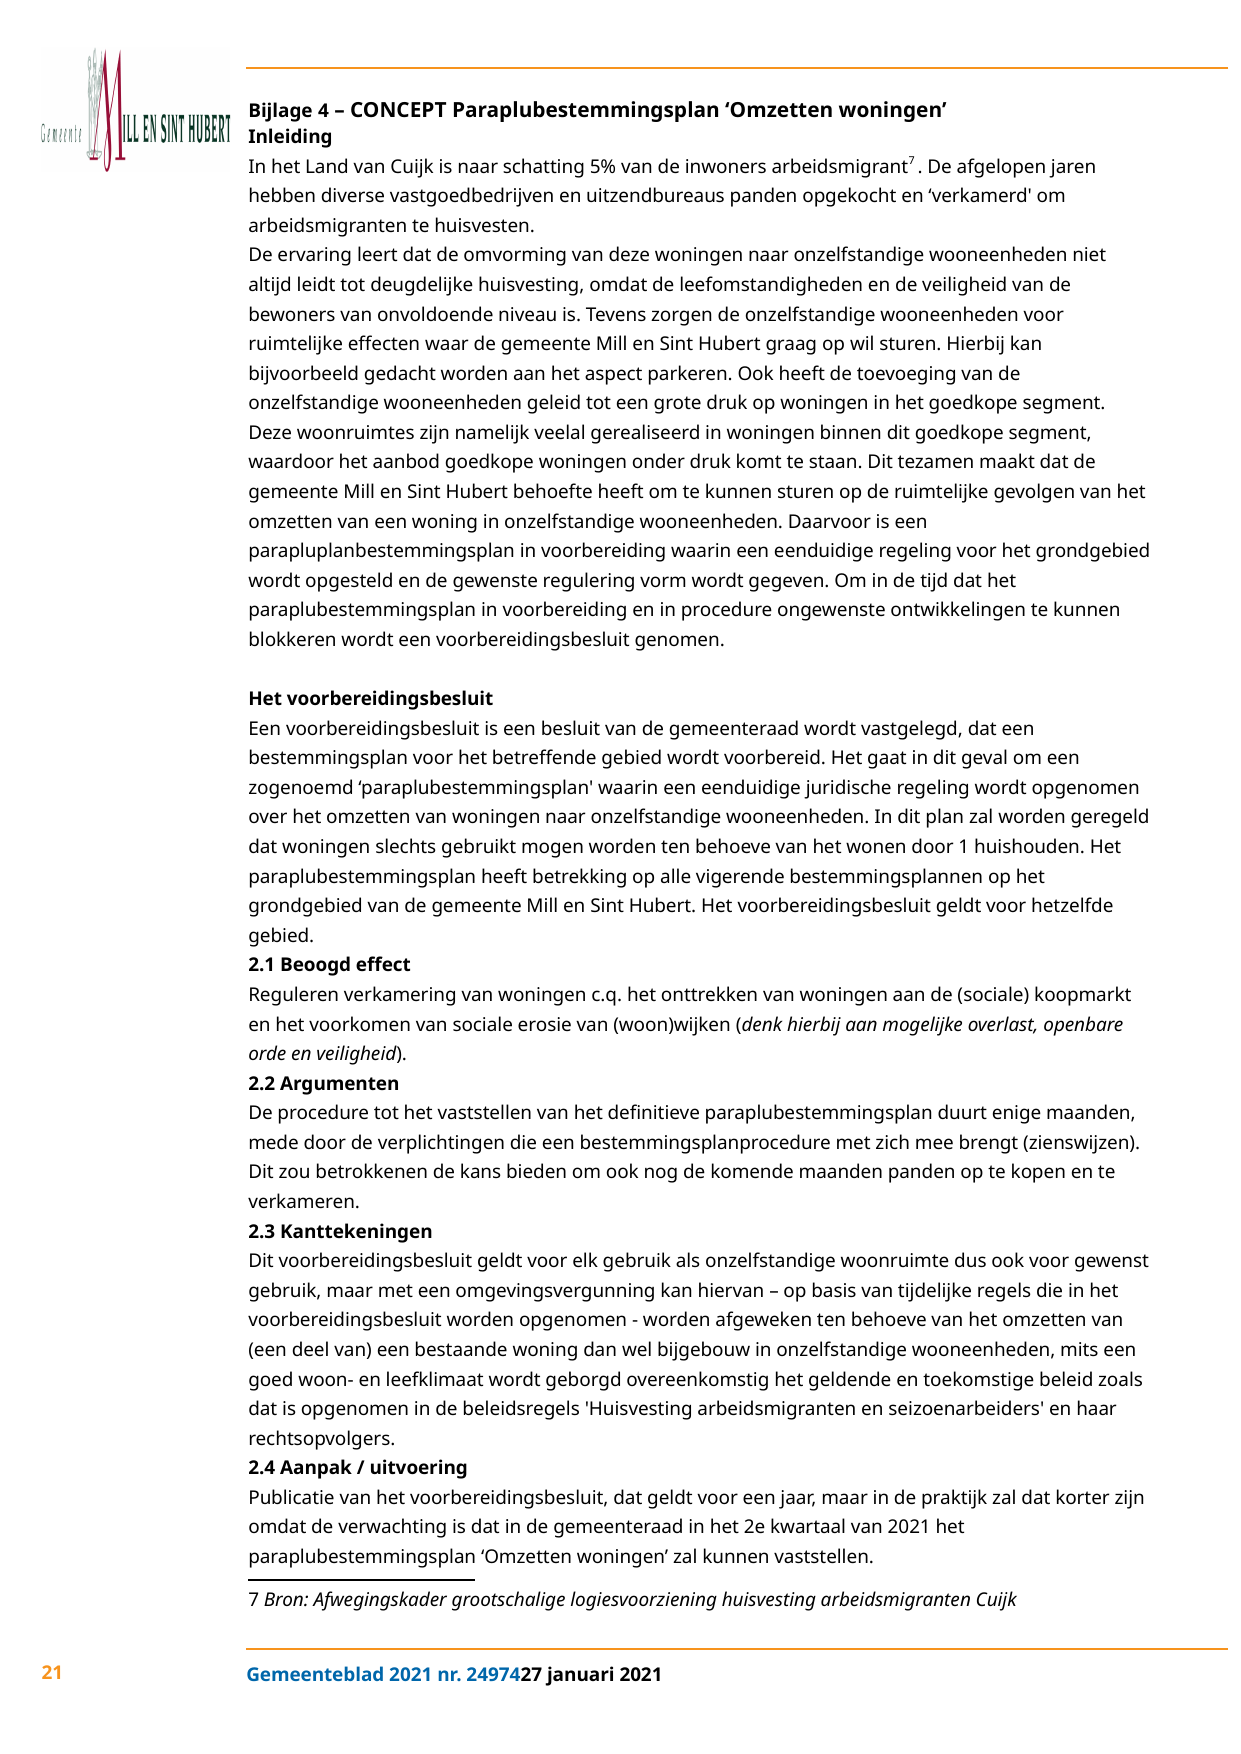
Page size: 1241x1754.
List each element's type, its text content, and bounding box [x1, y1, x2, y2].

text Dit voorbereidingsbesluit geldt voor elk gebruik als onzelfstandige woonruimte dus ook voor gewenst gebruik, maar met een omgevingsvergunning kan hiervan – op basis van tijdelijke regels die in het voorbereidingsbesluit worden opgenomen - worden afgeweken ten behoeve van het omzetten van (een deel van) een bestaande woning dan wel bijgebouw in onzelfstandige wooneenheden, mits een goed woon- en leefklimaat wordt geborgd overeenkomstig het geldende en toekomstige beleid zoals dat is opgenomen in de beleidsregels 'Huisvesting arbeidsmigranten en seizoenarbeiders' en haar rechtsopvolgers. [248, 1247, 1152, 1451]
text Inleiding [248, 123, 1152, 149]
text Een voorbereidingsbesluit is een besluit van de gemeenteraad wordt vastgelegd, dat een bestemmingsplan voor het betreffende gebied wordt voorbereid. Het gaat in dit geval om een zogenoemd ‘paraplubestemmingsplan' waarin een eenduidige juridische regeling wordt opgenomen over het omzetten van woningen naar onzelfstandige wooneenheden. In dit plan zal worden geregeld dat woningen slechts gebruikt mogen worden ten behoeve van het wonen door 1 huishouden. Het paraplubestemmingsplan heeft betrekking op alle vigerende bestemmingsplannen op het grondgebied van de gemeente Mill en Sint Hubert. Het voorbereidingsbesluit geldt voor hetzelfde gebied. [248, 715, 1152, 948]
text 2.1 Beoogd effect [248, 952, 1152, 977]
text 2.2 Argumenten [248, 1070, 1152, 1096]
text De ervaring leert dat de omvorming van deze woningen naar onzelfstandige wooneenheden niet altijd leidt tot deugdelijke huisvesting, omdat de leefomstandigheden en de veiligheid van de bewoners van onvoldoende niveau is. Tevens zorgen de onzelfstandige wooneenheden voor ruimtelijke effecten waar de gemeente Mill en Sint Hubert graag op wil sturen. Hierbij kan bijvoorbeeld gedacht worden aan het aspect parkeren. Ook heeft de toevoeging van de onzelfstandige wooneenheden geleid tot een grote druk op woningen in het goedkope segment. Deze woonruimtes zijn namelijk veelal gerealiseerd in woningen binnen dit goedkope segment, waardoor het aanbod goedkope woningen onder druk komt te staan. Dit tezamen maakt dat de gemeente Mill en Sint Hubert behoefte heeft om te kunnen sturen op de ruimtelijke gevolgen van het omzetten van een woning in onzelfstandige wooneenheden. Daarvoor is een parapluplanbestemmingsplan in voorbereiding waarin een eenduidige regeling voor het grondgebied wordt opgesteld en de gewenste regulering vorm wordt gegeven. Om in de tijd dat het paraplubestemmingsplan in voorbereiding en in procedure ongewenste ontwikkelingen te kunnen blokkeren wordt een voorbereidingsbesluit genomen. [248, 242, 1152, 652]
picture [41, 47, 231, 172]
text In het Land van Cuijk is naar schatting 5% van de inwoners arbeidsmigrant. De afgelopen jaren hebben diverse vastgoedbedrijven en uitzendbureaus panden opgekocht en ‘verkamerd' om arbeidsmigranten te huisvesten. [248, 153, 1152, 238]
text De procedure tot het vaststellen van het definitieve paraplubestemmingsplan duurt enige maanden, mede door de verplichtingen die een bestemmingsplanprocedure met zich mee brengt (zienswijzen). Dit zou betrokkenen de kans bieden om ook nog de komende maanden panden op te kopen en te verkameren. [248, 1099, 1152, 1214]
text 2.3 Kanttekeningen [248, 1218, 1152, 1244]
text Publicatie van het voorbereidingsbesluit, dat geldt voor een jaar, maar in de praktijk zal dat korter zijn omdat de verwachting is dat in de gemeenteraad in het 2e kwartaal van 2021 het paraplubestemmingsplan ‘Omzetten woningen’ zal kunnen vaststellen. [248, 1484, 1152, 1569]
text Bijlage 4 – CONCEPT Paraplubestemmingsplan ‘Omzetten woningen’ [248, 95, 1152, 123]
text 2.4 Aanpak / uitvoering [248, 1454, 1152, 1480]
text Reguleren verkamering van woningen c.q. het onttrekken van woningen aan de (sociale) koopmarkt en het voorkomen van sociale erosie van (woon)wijken (denk hierbij aan mogelijke overlast, openbare orde en veiligheid). [248, 981, 1152, 1066]
text Het voorbereidingsbesluit [248, 685, 1152, 711]
text Bron: Afwegingskader grootschalige logiesvoorziening huisvesting arbeidsmigranten Cuijk [248, 1586, 1152, 1612]
